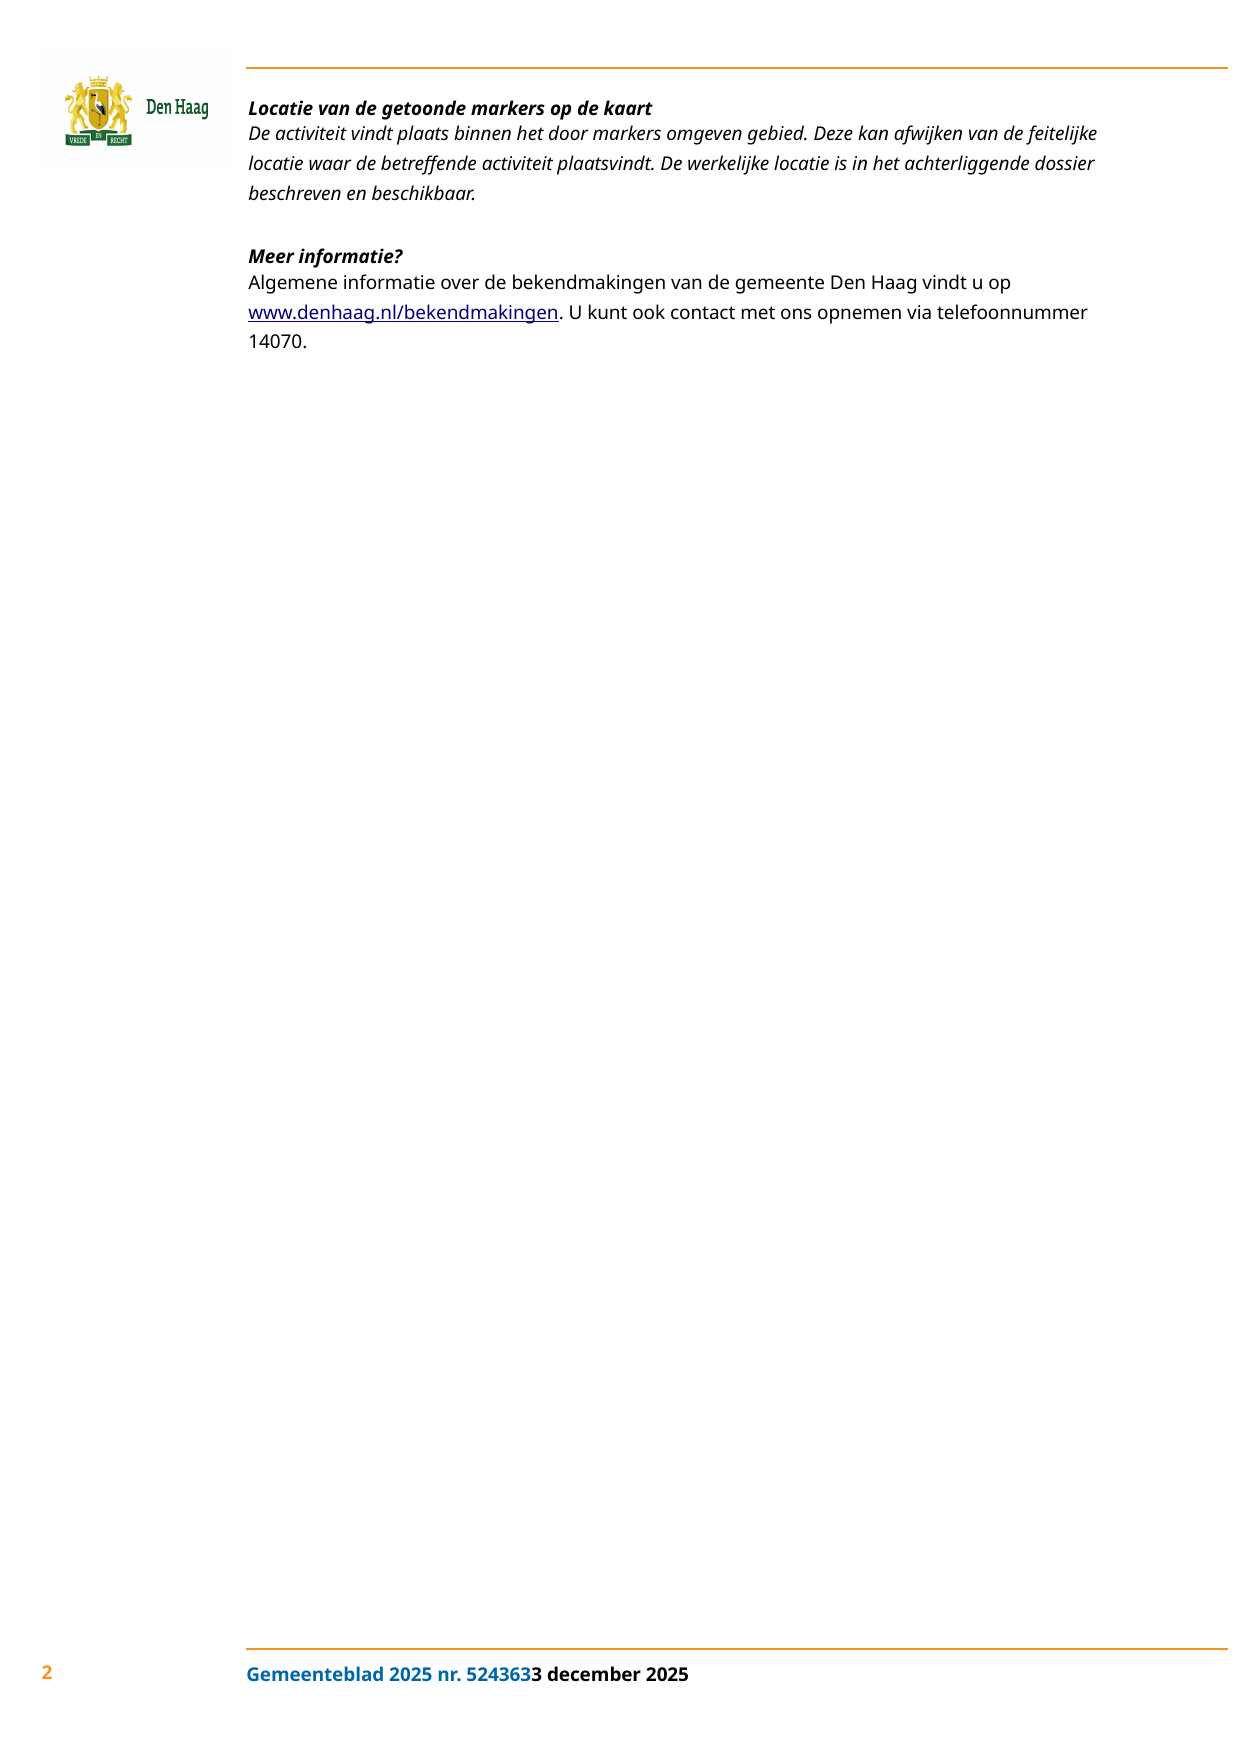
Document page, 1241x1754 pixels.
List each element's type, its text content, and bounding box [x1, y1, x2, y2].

text Meer informatie? [248, 244, 1152, 269]
picture [41, 47, 231, 172]
text Algemene informatie over de bekendmakingen van de gemeente Den Haag vindt u op www.denhaag.nl/bekendmakingen. U kunt ook contact met ons opnemen via telefoonnummer 14070. [248, 269, 1152, 354]
text Locatie van de getoonde markers op de kaart [248, 95, 1152, 121]
text De activiteit vindt plaats binnen het door markers omgeven gebied. Deze kan afwijken van de feitelijke locatie waar de betreffende activiteit plaatsvindt. De werkelijke locatie is in het achterliggende dossier beschreven en beschikbaar. [248, 121, 1152, 205]
